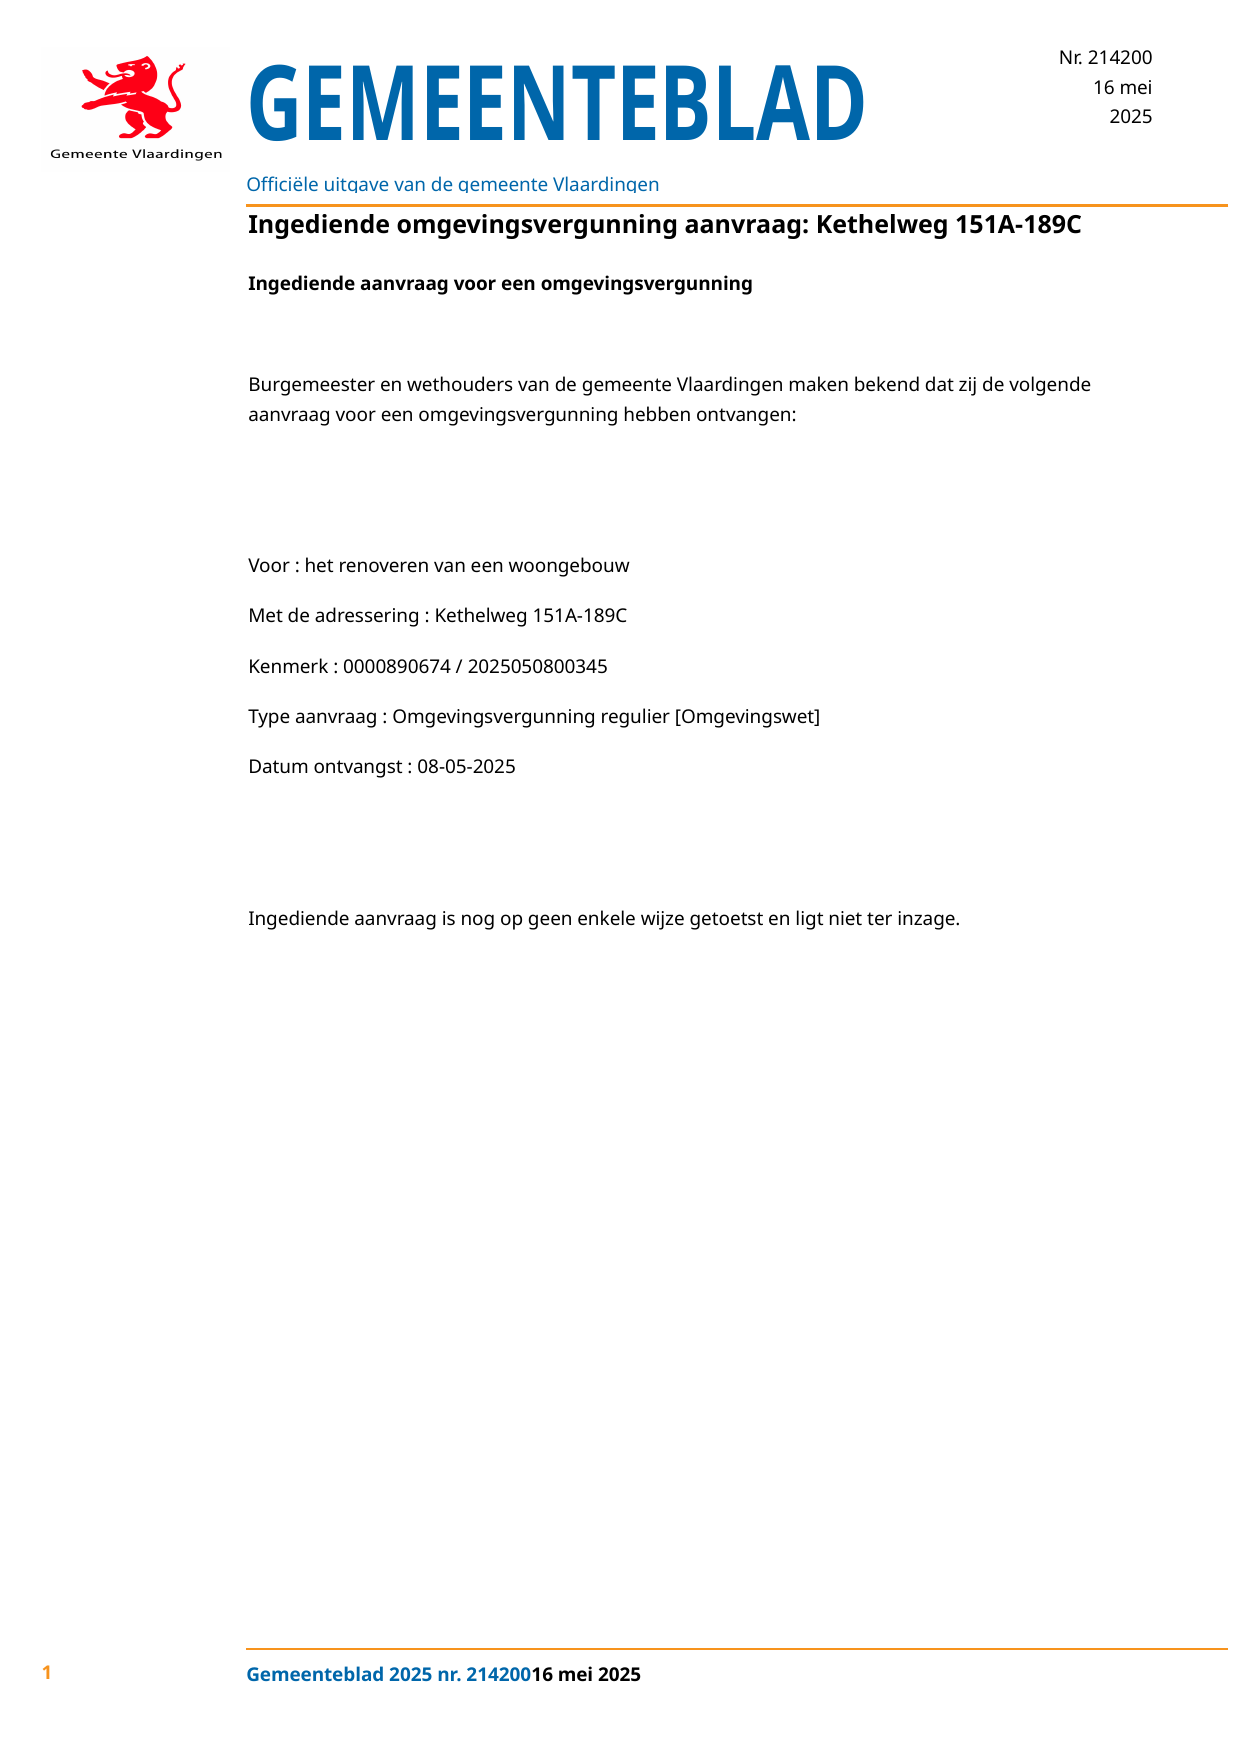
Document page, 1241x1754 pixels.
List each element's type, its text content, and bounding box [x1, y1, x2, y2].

text Met de adressering : Kethelweg 151A-189C [248, 602, 1152, 628]
text Ingediende aanvraag is nog op geen enkele wijze getoetst en ligt niet ter inzage. [248, 905, 1152, 931]
picture [41, 47, 231, 172]
text Type aanvraag : Omgevingsvergunning regulier [Omgevingswet] [248, 703, 1152, 729]
text Ingediende aanvraag voor een omgevingsvergunning [248, 270, 1152, 296]
text Burgemeester en wethouders van de gemeente Vlaardingen maken bekend dat zij de volgende aanvraag voor een omgevingsvergunning hebben ontvangen: [248, 371, 1152, 426]
text Voor : het renoveren van een woongebouw [248, 552, 1152, 578]
text Ingediende omgevingsvergunning aanvraag: Kethelweg 151A-189C [248, 207, 1152, 241]
text Kenmerk : 0000890674 / 2025050800345 [248, 653, 1152, 678]
text Datum ontvangst : 08-05-2025 [248, 754, 1152, 779]
